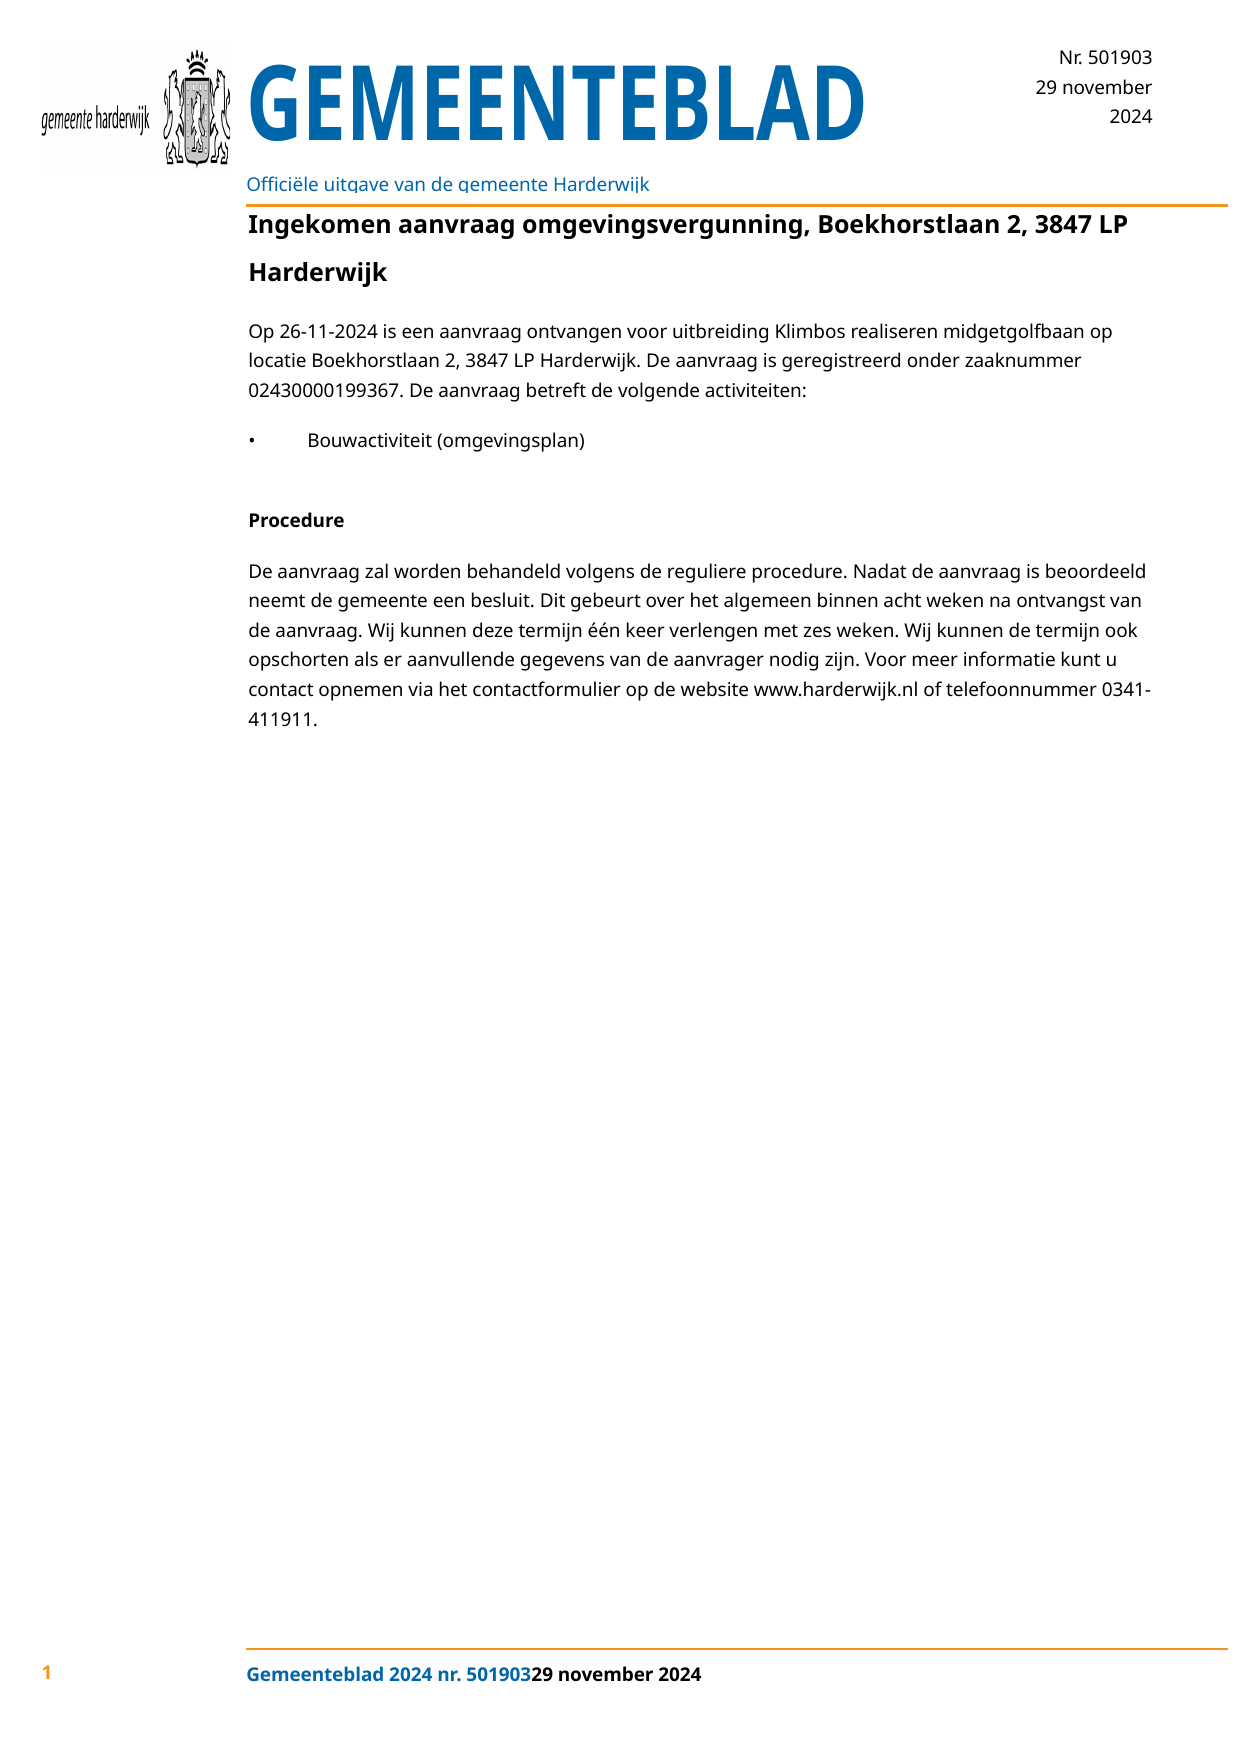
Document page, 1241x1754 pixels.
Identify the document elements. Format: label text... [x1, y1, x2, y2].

text De aanvraag zal worden behandeld volgens de reguliere procedure. Nadat de aanvraag is beoordeeld neemt de gemeente een besluit. Dit gebeurt over het algemeen binnen acht weken na ontvangst van de aanvraag. Wij kunnen deze termijn één keer verlengen met zes weken. Wij kunnen de termijn ook opschorten als er aanvullende gegevens van de aanvrager nodig zijn. Voor meer informatie kunt u contact opnemen via het contactformulier op de website www.harderwijk.nl of telefoonnummer 0341-411911. [248, 558, 1152, 732]
picture [41, 47, 231, 172]
list Bouwactiviteit (omgevingsplan) [248, 427, 1152, 453]
text Op 26-11-2024 is een aanvraag ontvangen voor uitbreiding Klimbos realiseren midgetgolfbaan op locatie Boekhorstlaan 2, 3847 LP Harderwijk. De aanvraag is geregistreerd onder zaaknummer 02430000199367. De aanvraag betreft de volgende activiteiten: [248, 318, 1152, 403]
text Ingekomen aanvraag omgevingsvergunning, Boekhorstlaan 2, 3847 LP Harderwijk [248, 207, 1152, 288]
text Procedure [248, 507, 1152, 533]
